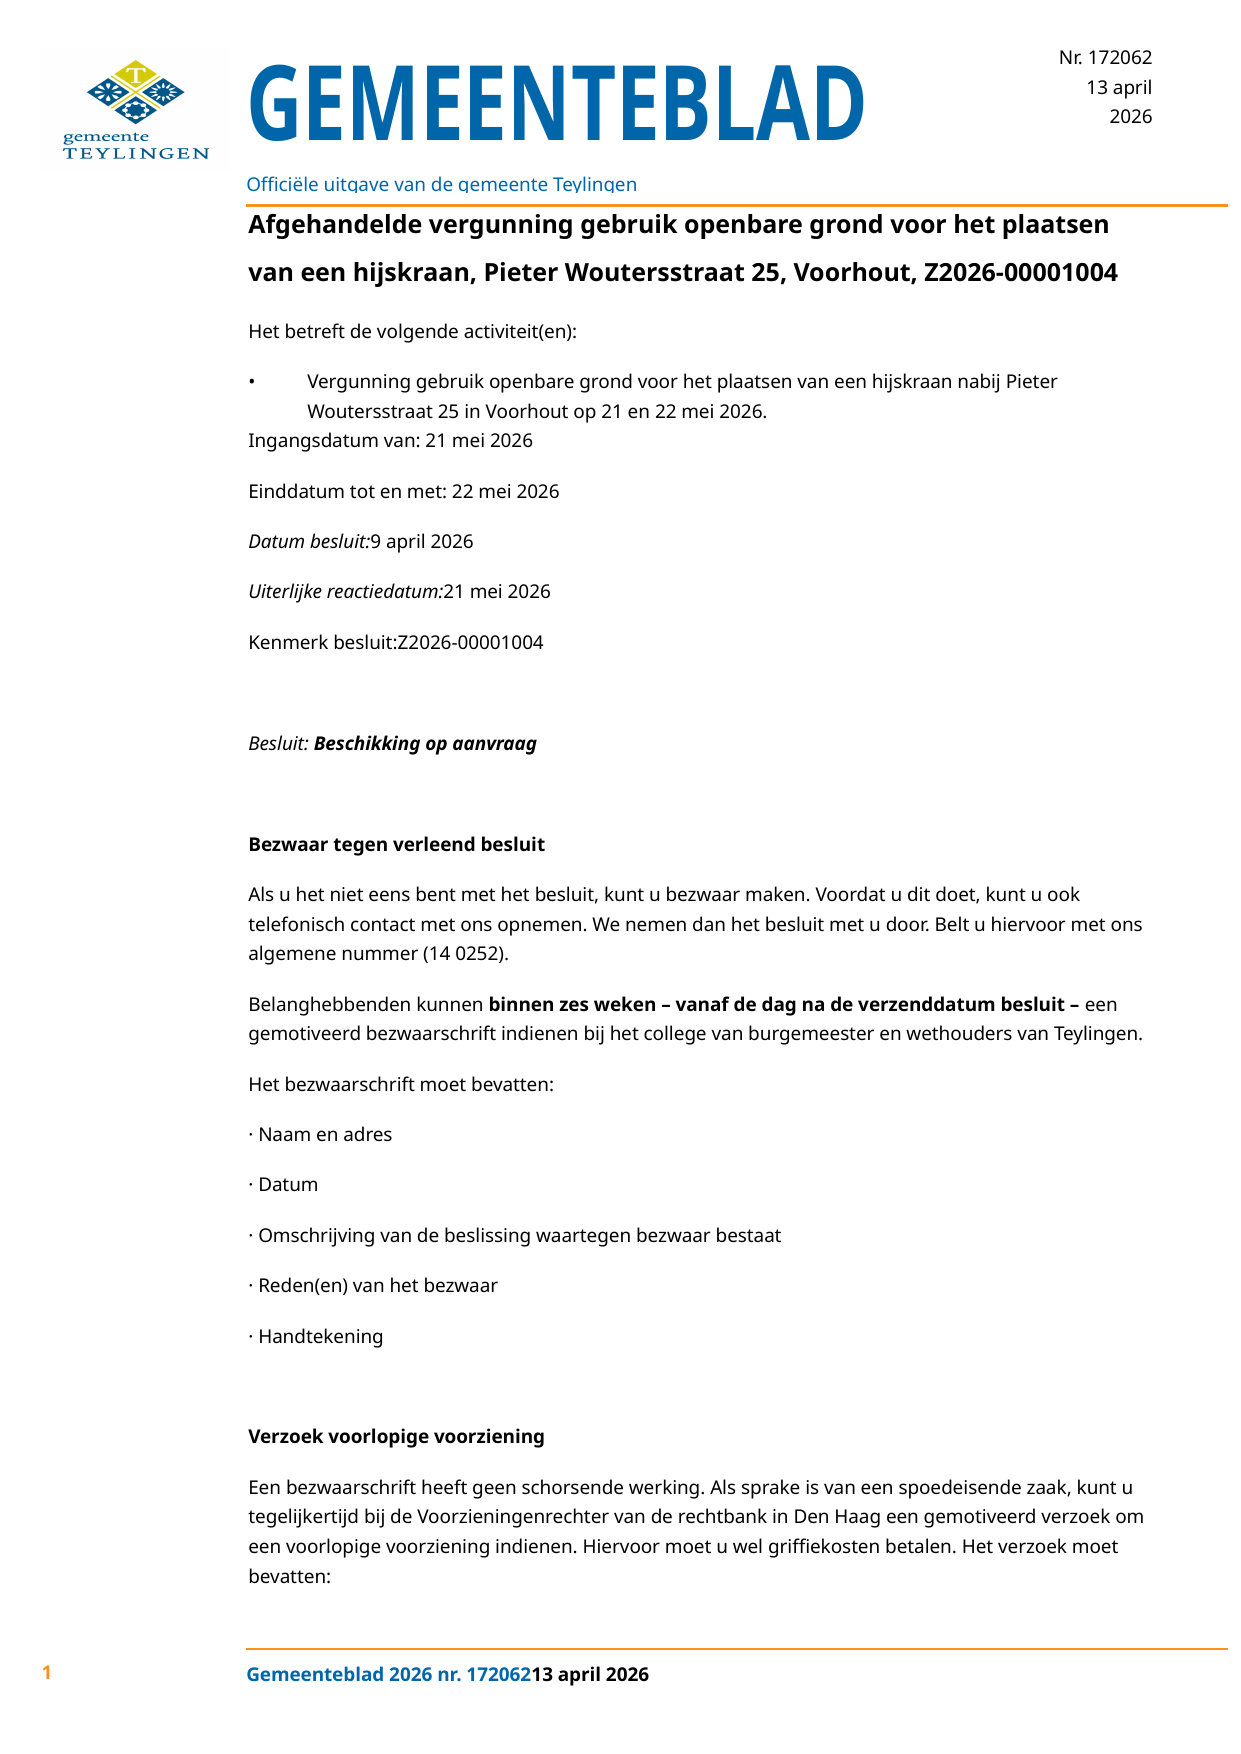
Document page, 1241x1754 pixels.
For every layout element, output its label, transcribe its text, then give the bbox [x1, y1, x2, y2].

list Vergunning gebruik openbare grond voor het plaatsen van een hijskraan nabij Pieter Woutersstraat 25 in Voorhout op 21 en 22 mei 2026. [248, 368, 1152, 424]
text Datum besluit:9 april 2026 [248, 528, 1152, 554]
text Besluit: Beschikking op aanvraag [248, 730, 1152, 756]
text Einddatum tot en met: 22 mei 2026 [248, 478, 1152, 504]
text Afgehandelde vergunning gebruik openbare grond voor het plaatsen van een hijskraan, Pieter Woutersstraat 25, Voorhout, Z2026-00001004 [248, 207, 1152, 288]
text Bezwaar tegen verleend besluit [248, 831, 1152, 857]
text Verzoek voorlopige voorziening [248, 1424, 1152, 1449]
text Een bezwaarschrift heeft geen schorsende werking. Als sprake is van een spoedeisende zaak, kunt u tegelijkertijd bij de Voorzieningenrechter van de rechtbank in Den Haag een gemotiveerd verzoek om een voorlopige voorziening indienen. Hiervoor moet u wel griffiekosten betalen. Het verzoek moet bevatten: [248, 1474, 1152, 1589]
text Als u het niet eens bent met het besluit, kunt u bezwaar maken. Voordat u dit doet, kunt u ook telefonisch contact met ons opnemen. We nemen dan het besluit met u door. Belt u hiervoor met ons algemene nummer (14 0252). [248, 881, 1152, 966]
text · Handtekening [248, 1323, 1152, 1349]
text Belanghebbenden kunnen binnen zes weken – vanaf de dag na de verzenddatum besluit – een gemotiveerd bezwaarschrift indienen bij het college van burgemeester en wethouders van Teylingen. [248, 991, 1152, 1046]
text · Datum [248, 1172, 1152, 1197]
text Ingangsdatum van: 21 mei 2026 [248, 427, 1152, 453]
text Het betreft de volgende activiteit(en): [248, 318, 1152, 344]
text Kenmerk besluit:Z2026-00001004 [248, 629, 1152, 655]
text Het bezwaarschrift moet bevatten: [248, 1071, 1152, 1097]
text · Reden(en) van het bezwaar [248, 1272, 1152, 1298]
text · Naam en adres [248, 1121, 1152, 1147]
picture [41, 47, 231, 172]
text Uiterlijke reactiedatum:21 mei 2026 [248, 579, 1152, 604]
text · Omschrijving van de beslissing waartegen bezwaar bestaat [248, 1222, 1152, 1248]
